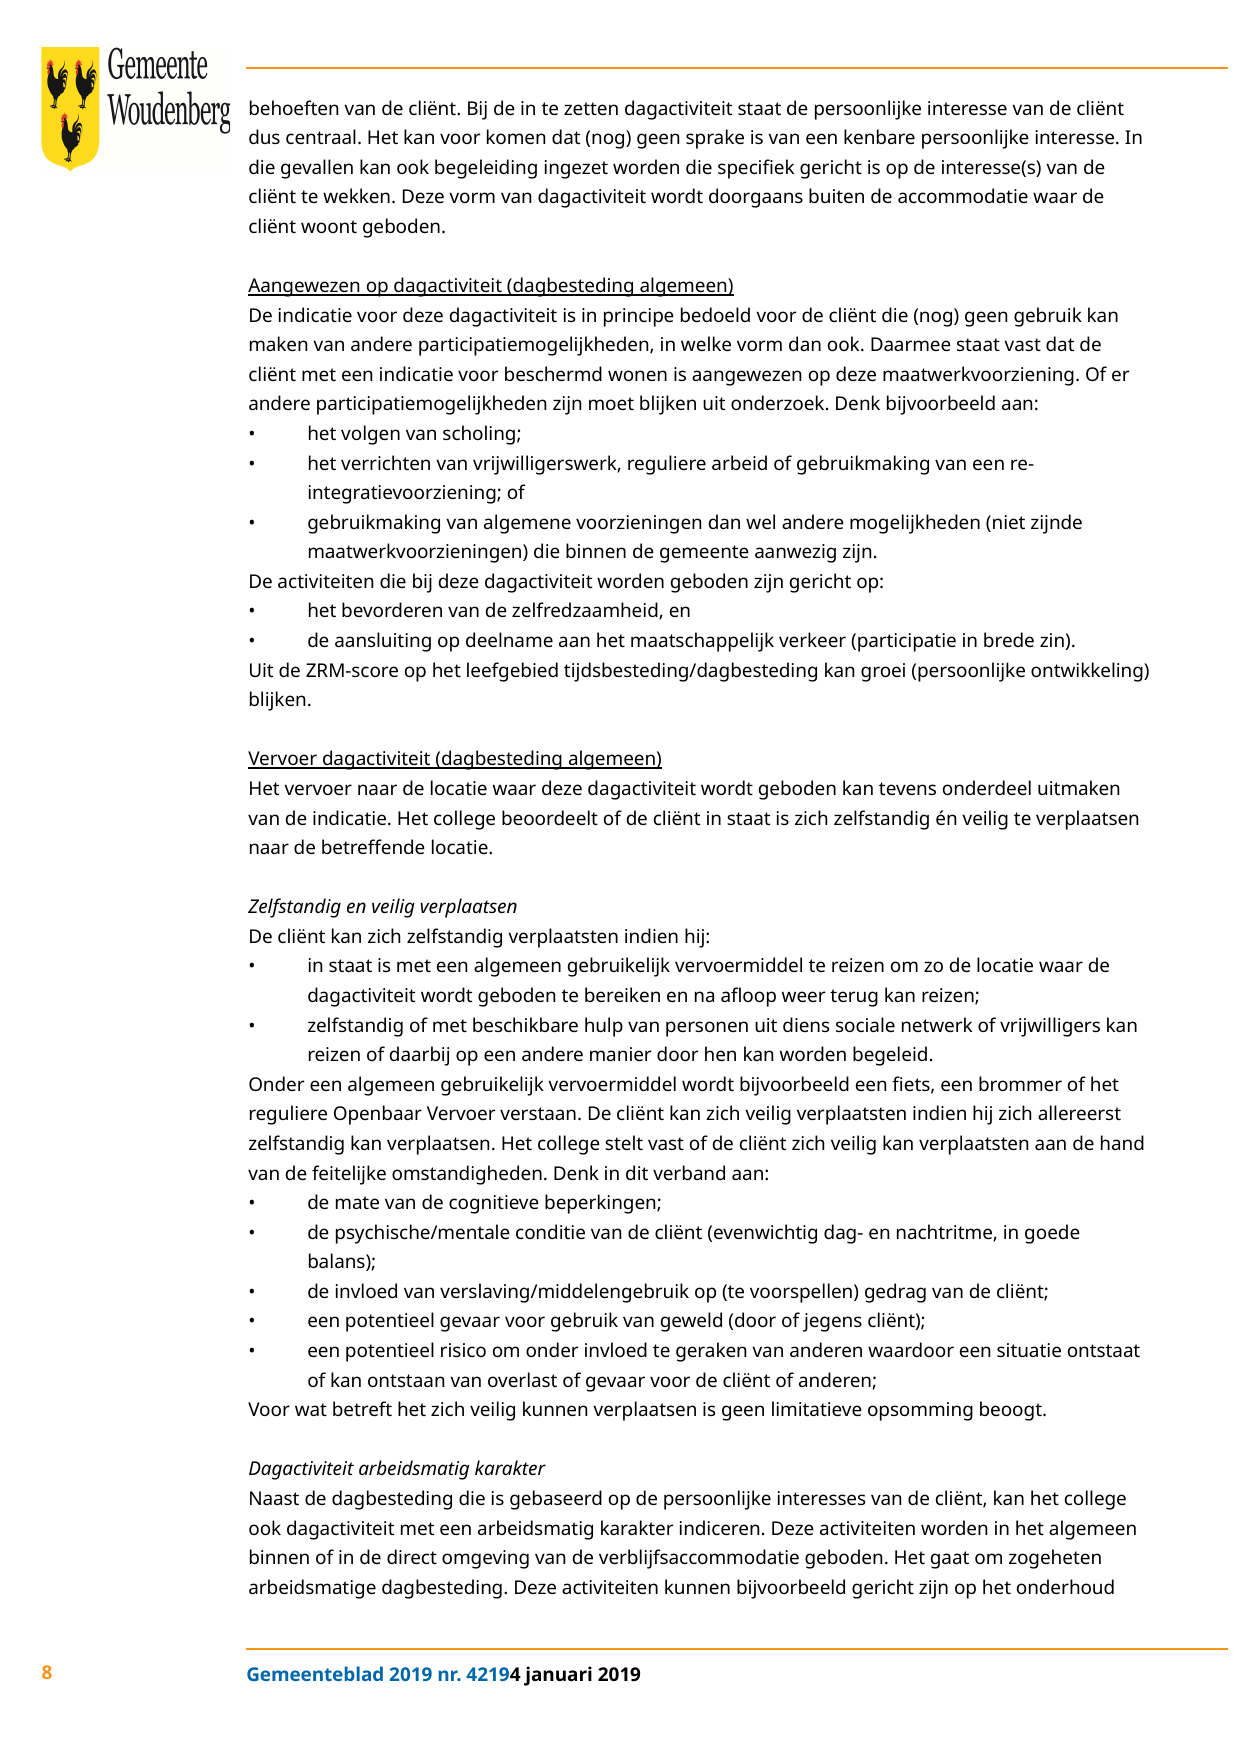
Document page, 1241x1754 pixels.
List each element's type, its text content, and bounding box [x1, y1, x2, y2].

text Zelfstandig en veilig verplaatsen [248, 893, 1152, 919]
list de psychische/mentale conditie van de cliënt (evenwichtig dag- en nachtritme, in goede balans); [248, 1219, 1152, 1274]
list het volgen van scholing; [248, 420, 1152, 446]
text De indicatie voor deze dagactiviteit is in principe bedoeld voor de cliënt die (nog) geen gebruik kan maken van andere participatiemogelijkheden, in welke vorm dan ook. Daarmee staat vast dat de cliënt met een indicatie voor beschermd wonen is aangewezen op deze maatwerkvoorziening. Of er andere participatiemogelijkheden zijn moet blijken uit onderzoek. Denk bijvoorbeeld aan: [248, 302, 1152, 416]
text Dagactiviteit arbeidsmatig karakter [248, 1456, 1152, 1481]
list de invloed van verslaving/middelengebruik op (te voorspellen) gedrag van de cliënt; [248, 1278, 1152, 1304]
picture [41, 47, 231, 172]
list een potentieel gevaar voor gebruik van geweld (door of jegens cliënt); [248, 1308, 1152, 1333]
list de mate van de cognitieve beperkingen; [248, 1189, 1152, 1215]
text De activiteiten die bij deze dagactiviteit worden geboden zijn gericht op: [248, 568, 1152, 594]
text Uit de ZRM-score op het leefgebied tijdsbesteding/dagbesteding kan groei (persoonlijke ontwikkeling) blijken. [248, 657, 1152, 712]
list het verrichten van vrijwilligerswerk, reguliere arbeid of gebruikmaking van een re-integratievoorziening; of [248, 450, 1152, 505]
text Aangewezen op dagactiviteit (dagbesteding algemeen) [248, 272, 1152, 298]
text Naast de dagbesteding die is gebaseerd op de persoonlijke interesses van de cliënt, kan het college ook dagactiviteit met een arbeidsmatig karakter indiceren. Deze activiteiten worden in het algemeen binnen of in de direct omgeving van de verblijfsaccommodatie geboden. Het gaat om zogeheten arbeidsmatige dagbesteding. Deze activiteiten kunnen bijvoorbeeld gericht zijn op het onderhoud [248, 1485, 1152, 1600]
list het bevorderen van de zelfredzaamheid, en [248, 598, 1152, 623]
text Het vervoer naar de locatie waar deze dagactiviteit wordt geboden kan tevens onderdeel uitmaken van de indicatie. Het college beoordeelt of de cliënt in staat is zich zelfstandig én veilig te verplaatsen naar de betreffende locatie. [248, 775, 1152, 860]
text De cliënt kan zich zelfstandig verplaatsten indien hij: [248, 923, 1152, 949]
list een potentieel risico om onder invloed te geraken van anderen waardoor een situatie ontstaat of kan ontstaan van overlast of gevaar voor de cliënt of anderen; [248, 1337, 1152, 1393]
text Vervoer dagactiviteit (dagbesteding algemeen) [248, 746, 1152, 771]
text Voor wat betreft het zich veilig kunnen verplaatsen is geen limitatieve opsomming beoogt. [248, 1396, 1152, 1422]
text behoeften van de cliënt. Bij de in te zetten dagactiviteit staat de persoonlijke interesse van de cliënt dus centraal. Het kan voor komen dat (nog) geen sprake is van een kenbare persoonlijke interesse. In die gevallen kan ook begeleiding ingezet worden die specifiek gericht is op de interesse(s) van de cliënt te wekken. Deze vorm van dagactiviteit wordt doorgaans buiten de accommodatie waar de cliënt woont geboden. [248, 95, 1152, 239]
list gebruikmaking van algemene voorzieningen dan wel andere mogelijkheden (niet zijnde maatwerkvoorzieningen) die binnen de gemeente aanwezig zijn. [248, 509, 1152, 564]
text Onder een algemeen gebruikelijk vervoermiddel wordt bijvoorbeeld een fiets, een brommer of het reguliere Openbaar Vervoer verstaan. De cliënt kan zich veilig verplaatsten indien hij zich allereerst zelfstandig kan verplaatsen. Het college stelt vast of de cliënt zich veilig kan verplaatsten aan de hand van de feitelijke omstandigheden. Denk in dit verband aan: [248, 1071, 1152, 1186]
list in staat is met een algemeen gebruikelijk vervoermiddel te reizen om zo de locatie waar de dagactiviteit wordt geboden te bereiken en na afloop weer terug kan reizen; [248, 953, 1152, 1008]
list zelfstandig of met beschikbare hulp van personen uit diens sociale netwerk of vrijwilligers kan reizen of daarbij op een andere manier door hen kan worden begeleid. [248, 1012, 1152, 1067]
list de aansluiting op deelname aan het maatschappelijk verkeer (participatie in brede zin). [248, 627, 1152, 653]
